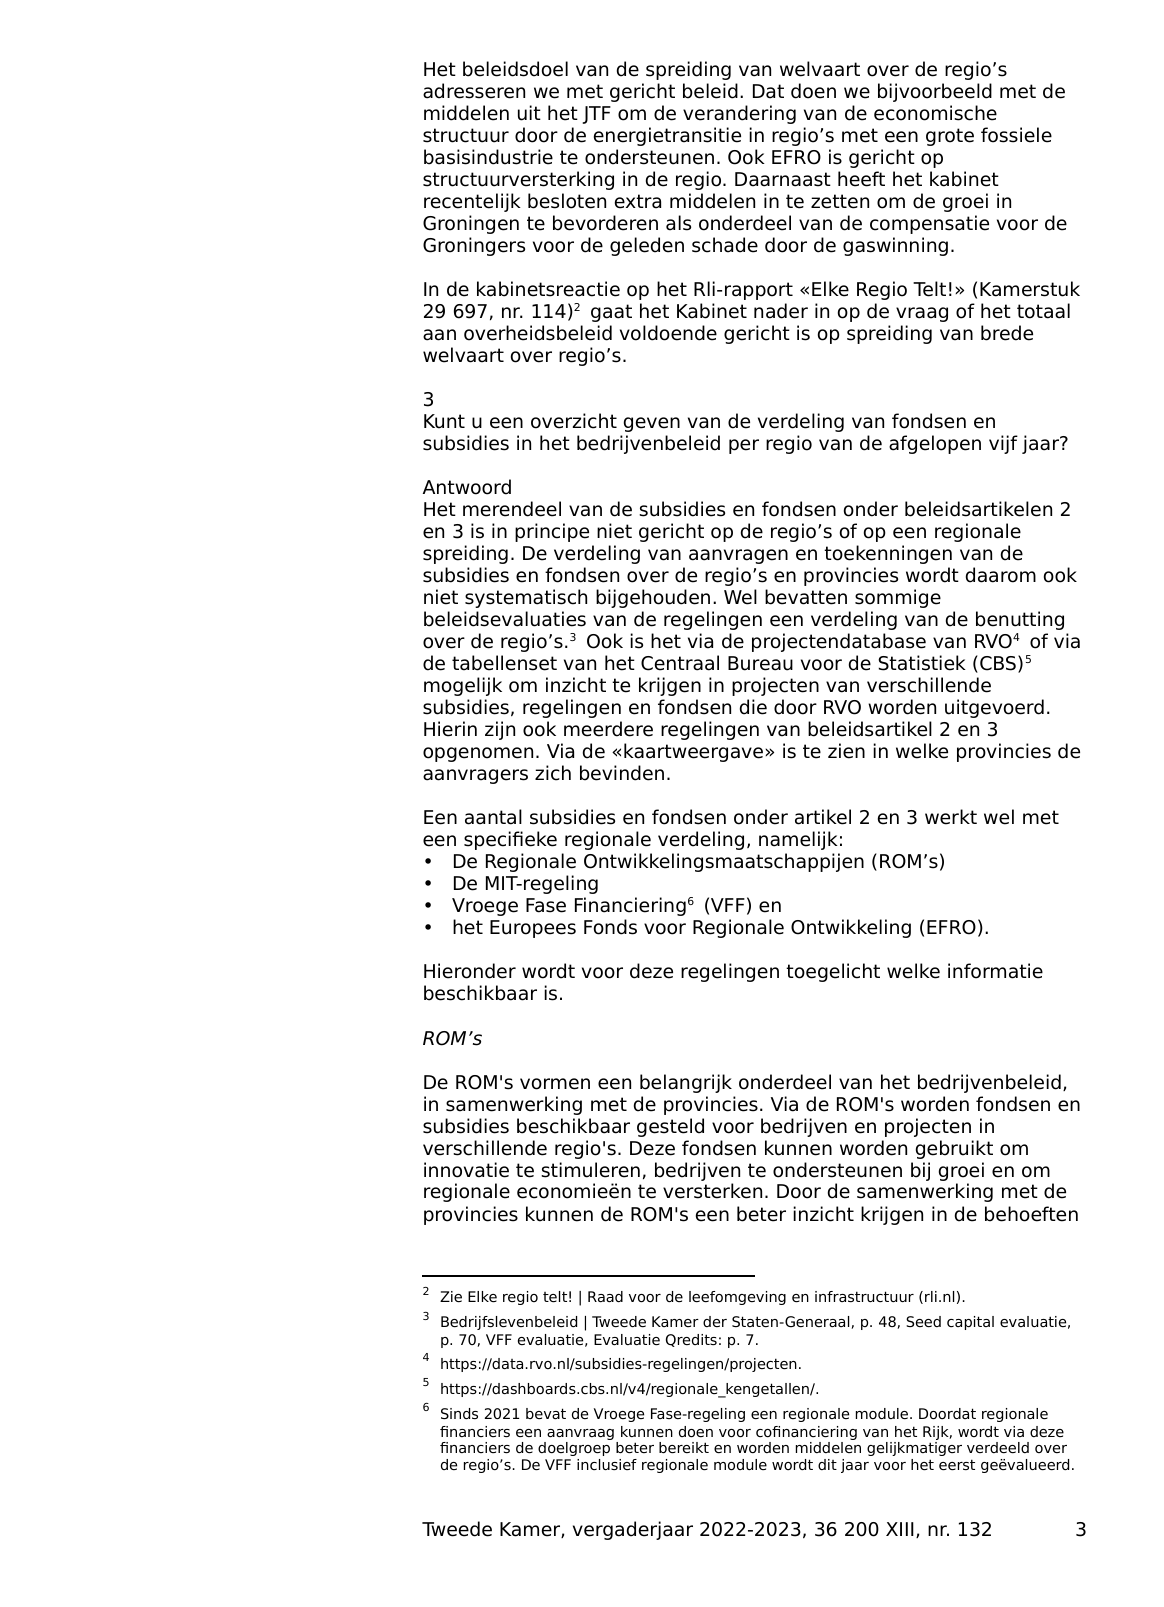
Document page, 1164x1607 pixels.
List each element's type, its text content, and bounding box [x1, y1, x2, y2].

text Bedrijfslevenbeleid | Tweede Kamer der Staten-Generaal, p. 48, Seed capital evaluatie, p. 70, VFF evaluatie, Evaluatie Qredits: p. 7. [422, 1310, 1087, 1349]
text • De MIT-regeling [422, 873, 1087, 895]
text Zie Elke regio telt! | Raad voor de leefomgeving en infrastructuur (rli.nl). [422, 1285, 1087, 1307]
text De ROM's vormen een belangrijk onderdeel van het bedrijvenbeleid, in samenwerking met de provincies. Via de ROM's worden fondsen en subsidies beschikbaar gesteld voor bedrijven en projecten in verschillende regio's. Deze fondsen kunnen worden gebruikt om innovatie te stimuleren, bedrijven te ondersteunen bij groei en om regionale economieën te versterken. Door de samenwerking met de provincies kunnen de ROM's een beter inzicht krijgen in de behoeften [422, 1072, 1087, 1225]
text • het Europees Fonds voor Regionale Ontwikkeling (EFRO). [422, 917, 1087, 939]
text Antwoord [422, 477, 1087, 499]
subtitle ROM’s [422, 1027, 1087, 1049]
text • Vroege Fase Financiering (VFF) en [422, 895, 1087, 917]
text 3 [422, 389, 1087, 411]
text • De Regionale Ontwikkelingsmaatschappijen (ROM’s) [422, 851, 1087, 873]
text In de kabinetsreactie op het Rli-rapport «Elke Regio Telt!» (Kamerstuk 29 697, nr. 114) gaat het Kabinet nader in op de vraag of het totaal aan overheidsbeleid voldoende gericht is op spreiding van brede welvaart over regio’s. [422, 279, 1087, 367]
text Een aantal subsidies en fondsen onder artikel 2 en 3 werkt wel met een specifieke regionale verdeling, namelijk: [422, 807, 1087, 851]
text Sinds 2021 bevat de Vroege Fase-regeling een regionale module. Doordat regionale financiers een aanvraag kunnen doen voor cofinanciering van het Rijk, wordt via deze financiers de doelgroep beter bereikt en worden middelen gelijkmatiger verdeeld over de regio’s. De VFF inclusief regionale module wordt dit jaar voor het eerst geëvalueerd. [422, 1402, 1087, 1474]
text Het beleidsdoel van de spreiding van welvaart over de regio’s adresseren we met gericht beleid. Dat doen we bijvoorbeeld met de middelen uit het JTF om de verandering van de economische structuur door de energietransitie in regio’s met een grote fossiele basisindustrie te ondersteunen. Ook EFRO is gericht op structuurversterking in de regio. Daarnaast heeft het kabinet recentelijk besloten extra middelen in te zetten om de groei in Groningen te bevorderen als onderdeel van de compensatie voor de Groningers voor de geleden schade door de gaswinning. [422, 59, 1087, 257]
text https://dashboards.cbs.nl/v4/regionale_kengetallen/. [422, 1377, 1087, 1399]
text https://data.rvo.nl/subsidies-regelingen/projecten. [422, 1352, 1087, 1374]
text Het merendeel van de subsidies en fondsen onder beleidsartikelen 2 en 3 is in principe niet gericht op de regio’s of op een regionale spreiding. De verdeling van aanvragen en toekenningen van de subsidies en fondsen over de regio’s en provincies wordt daarom ook niet systematisch bijgehouden. Wel bevatten sommige beleidsevaluaties van de regelingen een verdeling van de benutting over de regio’s. Ook is het via de projectendatabase van RVO of via de tabellenset van het Centraal Bureau voor de Statistiek (CBS) mogelijk om inzicht te krijgen in projecten van verschillende subsidies, regelingen en fondsen die door RVO worden uitgevoerd. Hierin zijn ook meerdere regelingen van beleidsartikel 2 en 3 opgenomen. Via de «kaartweergave» is te zien in welke provincies de aanvragers zich bevinden. [422, 499, 1087, 785]
text Hieronder wordt voor deze regelingen toegelicht welke informatie beschikbaar is. [422, 961, 1087, 1005]
text Kunt u een overzicht geven van de verdeling van fondsen en subsidies in het bedrijvenbeleid per regio van de afgelopen vijf jaar? [422, 411, 1087, 455]
